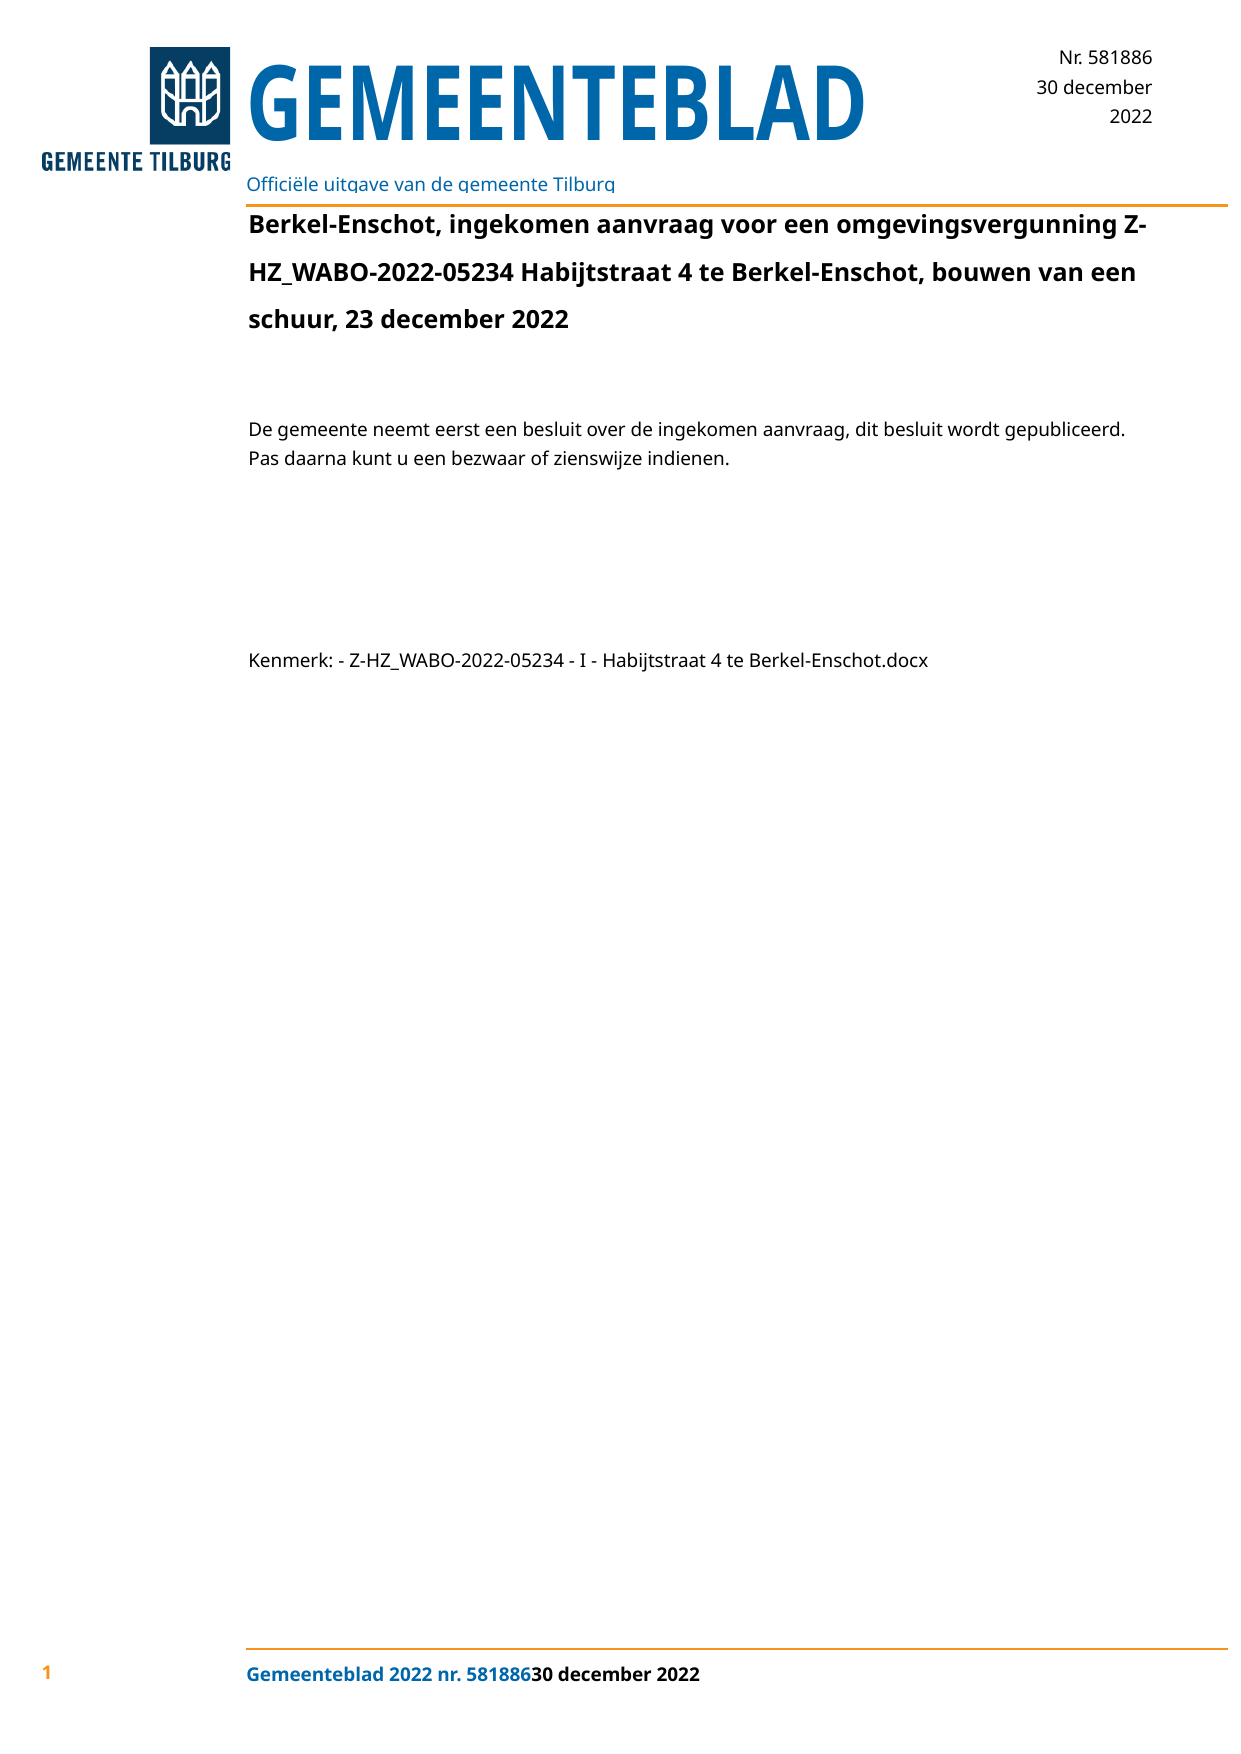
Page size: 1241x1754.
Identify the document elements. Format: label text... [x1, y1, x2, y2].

text De gemeente neemt eerst een besluit over de ingekomen aanvraag, dit besluit wordt gepubliceerd. Pas daarna kunt u een bezwaar of zienswijze indienen. [248, 416, 1152, 471]
text Berkel-Enschot, ingekomen aanvraag voor een omgevingsvergunning Z-HZ_WABO-2022-05234 Habijtstraat 4 te Berkel-Enschot, bouwen van een schuur, 23 december 2022 [248, 207, 1152, 336]
picture [41, 47, 231, 172]
text Kenmerk: - Z-HZ_WABO-2022-05234 - I - Habijtstraat 4 te Berkel-Enschot.docx [248, 647, 1152, 673]
